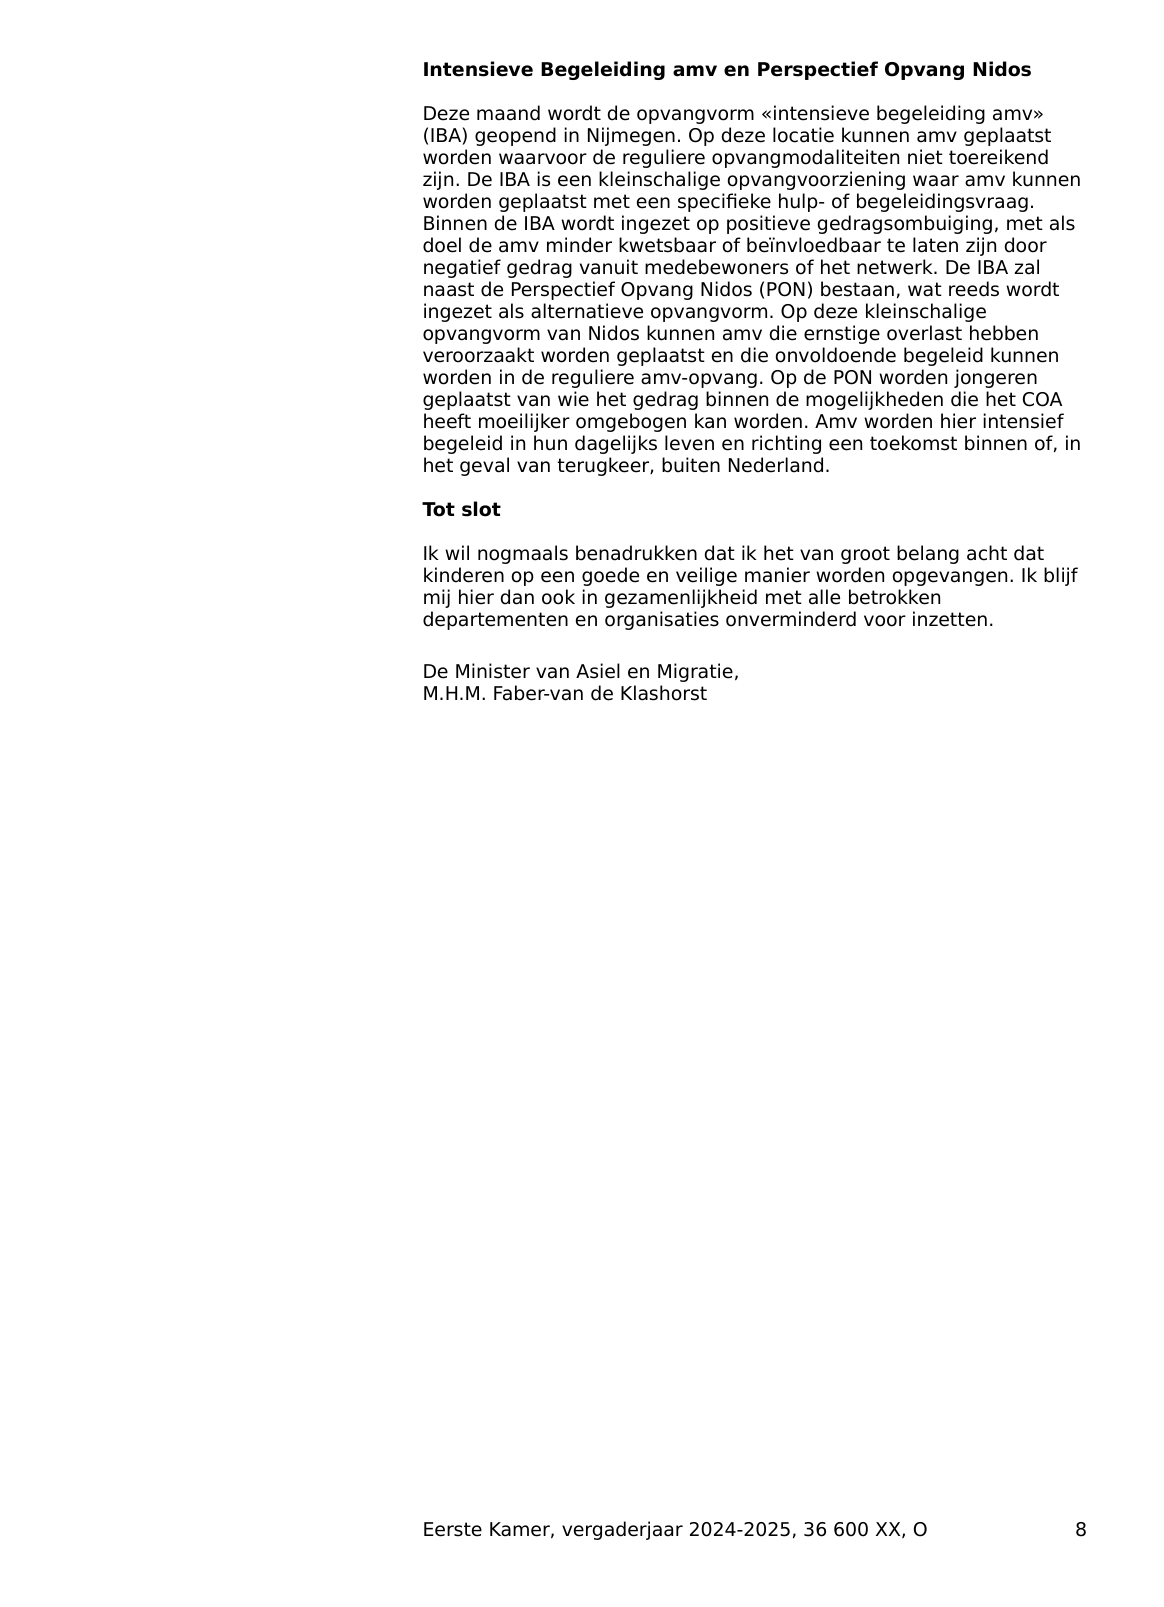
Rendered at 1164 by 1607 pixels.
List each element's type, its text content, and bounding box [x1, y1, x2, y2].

subtitle Tot slot [422, 499, 1087, 521]
text Deze maand wordt de opvangvorm «intensieve begeleiding amv» (IBA) geopend in Nijmegen. Op deze locatie kunnen amv geplaatst worden waarvoor de reguliere opvangmodaliteiten niet toereikend zijn. De IBA is een kleinschalige opvangvoorziening waar amv kunnen worden geplaatst met een specifieke hulp- of begeleidingsvraag. Binnen de IBA wordt ingezet op positieve gedragsombuiging, met als doel de amv minder kwetsbaar of beïnvloedbaar te laten zijn door negatief gedrag vanuit medebewoners of het netwerk. De IBA zal naast de Perspectief Opvang Nidos (PON) bestaan, wat reeds wordt ingezet als alternatieve opvangvorm. Op deze kleinschalige opvangvorm van Nidos kunnen amv die ernstige overlast hebben veroorzaakt worden geplaatst en die onvoldoende begeleid kunnen worden in de reguliere amv-opvang. Op de PON worden jongeren geplaatst van wie het gedrag binnen de mogelijkheden die het COA heeft moeilijker omgebogen kan worden. Amv worden hier intensief begeleid in hun dagelijks leven en richting een toekomst binnen of, in het geval van terugkeer, buiten Nederland. [422, 103, 1087, 477]
text Ik wil nogmaals benadrukken dat ik het van groot belang acht dat kinderen op een goede en veilige manier worden opgevangen. Ik blijf mij hier dan ook in gezamenlijkheid met alle betrokken departementen en organisaties onverminderd voor inzetten. [422, 543, 1087, 631]
subtitle Intensieve Begeleiding amv en Perspectief Opvang Nidos [422, 59, 1087, 81]
text De Minister van Asiel en Migratie, M.H.M. Faber-van de Klashorst [422, 661, 1087, 705]
